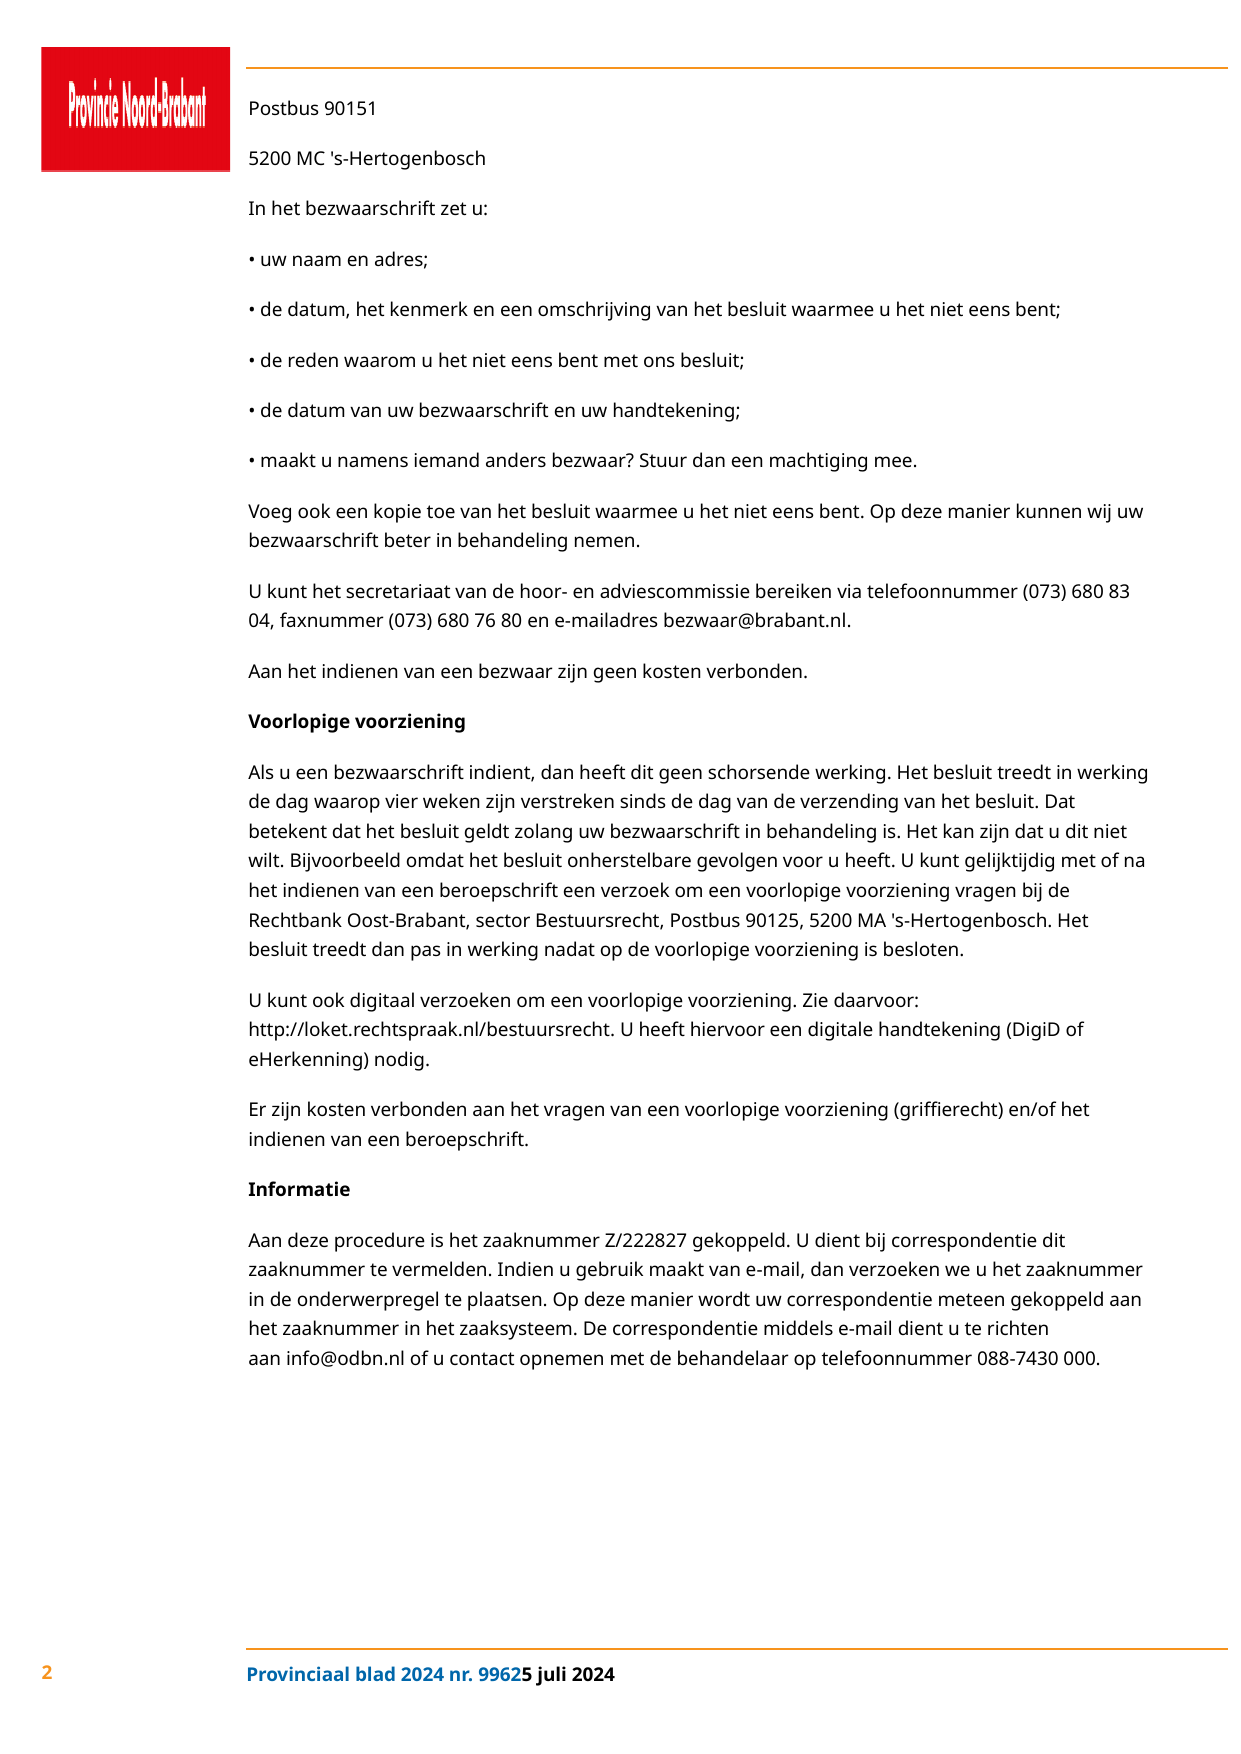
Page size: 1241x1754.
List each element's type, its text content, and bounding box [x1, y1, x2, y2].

text • uw naam en adres; [248, 246, 1152, 272]
text U kunt het secretariaat van de hoor- en adviescommissie bereiken via telefoonnummer (073) 680 83 04, faxnummer (073) 680 76 80 en e-mailadres bezwaar@brabant.nl. [248, 578, 1152, 633]
text Postbus 90151 [248, 95, 1152, 121]
text Aan deze procedure is het zaaknummer Z/222827 gekoppeld. U dient bij correspondentie dit zaaknummer te vermelden. Indien u gebruik maakt van e-mail, dan verzoeken we u het zaaknummer in de onderwerpregel te plaatsen. Op deze manier wordt uw correspondentie meteen gekoppeld aan het zaaknummer in het zaaksysteem. De correspondentie middels e-mail dient u te richten aan info@odbn.nl of u contact opnemen met de behandelaar op telefoonnummer 088-7430 000. [248, 1227, 1152, 1371]
text • de datum van uw bezwaarschrift en uw handtekening; [248, 397, 1152, 423]
text Informatie [248, 1176, 1152, 1202]
text • de datum, het kenmerk en een omschrijving van het besluit waarmee u het niet eens bent; [248, 296, 1152, 322]
text In het bezwaarschrift zet u: [248, 196, 1152, 221]
text Als u een bezwaarschrift indient, dan heeft dit geen schorsende werking. Het besluit treedt in werking de dag waarop vier weken zijn verstreken sinds de dag van de verzending van het besluit. Dat betekent dat het besluit geldt zolang uw bezwaarschrift in behandeling is. Het kan zijn dat u dit niet wilt. Bijvoorbeeld omdat het besluit onherstelbare gevolgen voor u heeft. U kunt gelijktijdig met of na het indienen van een beroepschrift een verzoek om een voorlopige voorziening vragen bij de Rechtbank Oost-Brabant, sector Bestuursrecht, Postbus 90125, 5200 MA 's‑Hertogenbosch. Het besluit treedt dan pas in werking nadat op de voorlopige voorziening is besloten. [248, 759, 1152, 962]
text • maakt u namens iemand anders bezwaar? Stuur dan een machtiging mee. [248, 448, 1152, 473]
text • de reden waarom u het niet eens bent met ons besluit; [248, 347, 1152, 373]
text U kunt ook digitaal verzoeken om een voorlopige voorziening. Zie daarvoor: http://loket.rechtspraak.nl/bestuursrecht. U heeft hiervoor een digitale handtekening (DigiD of eHerkenning) nodig. [248, 987, 1152, 1072]
text 5200 MC 's‑Hertogenbosch [248, 145, 1152, 171]
text Voorlopige voorziening [248, 708, 1152, 734]
text Aan het indienen van een bezwaar zijn geen kosten verbonden. [248, 658, 1152, 684]
text Voeg ook een kopie toe van het besluit waarmee u het niet eens bent. Op deze manier kunnen wij uw bezwaarschrift beter in behandeling nemen. [248, 498, 1152, 553]
text Er zijn kosten verbonden aan het vragen van een voorlopige voorziening (griffierecht) en/of het indienen van een beroepschrift. [248, 1096, 1152, 1152]
picture [41, 47, 231, 172]
